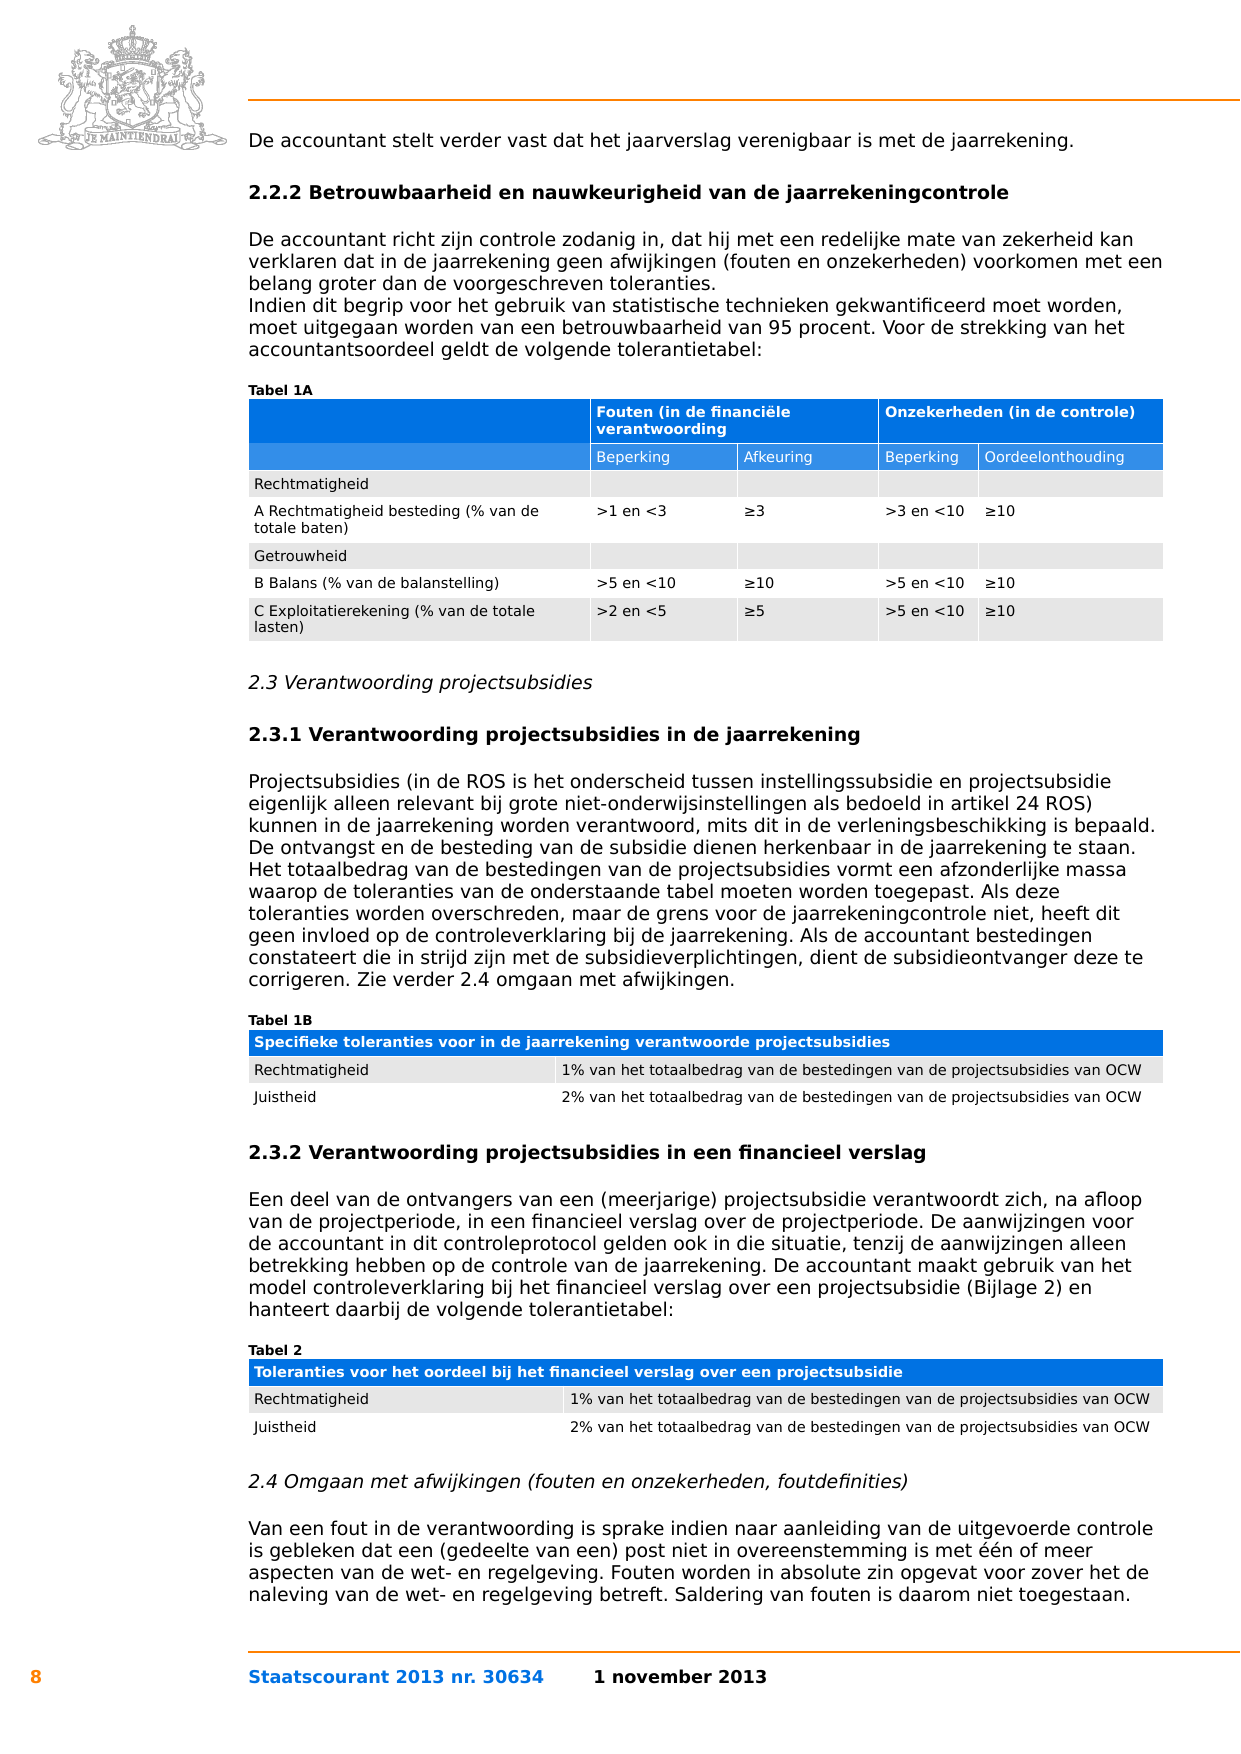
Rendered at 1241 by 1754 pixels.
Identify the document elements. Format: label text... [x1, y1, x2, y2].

table_cell [979, 471, 1163, 497]
table_cell Rechtmatigheid [249, 1387, 563, 1413]
subtitle 2.4 Omgaan met afwijkingen (fouten en onzekerheden, foutdefinities) [248, 1471, 1163, 1493]
table_cell [591, 471, 737, 497]
table_cell 1% van het totaalbedrag van de bestedingen van de projectsubsidies van OCW [564, 1387, 1163, 1413]
table_cell [591, 543, 737, 569]
text Van een fout in de verantwoording is sprake indien naar aanleiding van de uitgevoerde controle is gebleken dat een (gedeelte van een) post niet in overeenstemming is met één of meer aspecten van de wet- en regelgeving. Fouten worden in absolute zin opgevat voor zover het de naleving van de wet- en regelgeving betreft. Saldering van fouten is daarom niet toegestaan. [248, 1518, 1163, 1606]
text Projectsubsidies (in de ROS is het onderscheid tussen instellingssubsidie en projectsubsidie eigenlijk alleen relevant bij grote niet-onderwijsinstellingen als bedoeld in artikel 24 ROS) kunnen in de jaarrekening worden verantwoord, mits dit in de verleningsbeschikking is bepaald. De ontvangst en de besteding van de subsidie dienen herkenbaar in de jaarrekening te staan. Het totaalbedrag van de bestedingen van de projectsubsidies vormt een afzonderlijke massa waarop de toleranties van de onderstaande tabel moeten worden toegepast. Als deze toleranties worden overschreden, maar de grens voor de jaarrekeningcontrole niet, heeft dit geen invloed op de controleverklaring bij de jaarrekening. Als de accountant bestedingen constateert die in strijd zijn met de subsidieverplichtingen, dient de subsidieontvanger deze te corrigeren. Zie verder 2.4 omgaan met afwijkingen. [248, 771, 1163, 991]
table_cell Afkeuring [738, 444, 878, 470]
table_cell ≥10 [979, 598, 1163, 641]
table_cell ≥3 [738, 499, 878, 542]
table_cell [738, 543, 878, 569]
text De accountant richt zijn controle zodanig in, dat hij met een redelijke mate van zekerheid kan verklaren dat in de jaarrekening geen afwijkingen (fouten en onzekerheden) voorkomen met een belang groter dan de voorgeschreven toleranties. [248, 229, 1163, 295]
subtitle 2.3 Verantwoording projectsubsidies [248, 672, 1163, 694]
table_cell Toleranties voor het oordeel bij het financieel verslag over een projectsubsidie [249, 1359, 1163, 1386]
table_cell Rechtmatigheid [249, 1057, 555, 1083]
table_cell 1% van het totaalbedrag van de bestedingen van de projectsubsidies van OCW [556, 1057, 1163, 1083]
table_cell Oordeelonthouding [979, 444, 1163, 470]
table_cell [249, 399, 590, 443]
table_cell >5 en <10 [879, 598, 978, 641]
table_cell ≥10 [979, 570, 1163, 597]
table_cell C Exploitatierekening (% van de totale lasten) [249, 598, 590, 641]
table_header Tabel 1A [248, 383, 1163, 398]
subtitle 2.2.2 Betrouwbaarheid en nauwkeurigheid van de jaarrekeningcontrole [248, 182, 1163, 204]
table_cell ≥10 [738, 570, 878, 597]
table_cell Specifieke toleranties voor in de jaarrekening verantwoorde projectsubsidies [249, 1030, 1163, 1056]
text Een deel van de ontvangers van een (meerjarige) projectsubsidie verantwoordt zich, na afloop van de projectperiode, in een financieel verslag over de projectperiode. De aanwijzingen voor de accountant in dit controleprotocol gelden ook in die situatie, tenzij de aanwijzingen alleen betrekking hebben op de controle van de jaarrekening. De accountant maakt gebruik van het model controleverklaring bij het financieel verslag over een projectsubsidie (Bijlage 2) en hanteert daarbij de volgende tolerantietabel: [248, 1189, 1163, 1321]
table_cell [738, 471, 878, 497]
table_cell Fouten (in de financiële verantwoording [591, 399, 878, 443]
table_cell >5 en <10 [879, 570, 978, 597]
table_cell ≥5 [738, 598, 878, 641]
table_cell Beperking [591, 444, 737, 470]
table_cell Beperking [879, 444, 978, 470]
table_cell >5 en <10 [591, 570, 737, 597]
table_cell A Rechtmatigheid besteding (% van de totale baten) [249, 499, 590, 542]
table_cell 2% van het totaalbedrag van de bestedingen van de projectsubsidies van OCW [556, 1084, 1163, 1111]
table_cell >3 en <10 [879, 499, 978, 542]
table_cell [879, 543, 978, 569]
table_header Tabel 1B [248, 1013, 1163, 1028]
text De accountant stelt verder vast dat het jaarverslag verenigbaar is met de jaarrekening. [248, 130, 1163, 152]
picture [38, 25, 227, 150]
table_cell Juistheid [249, 1414, 563, 1440]
table_cell 2% van het totaalbedrag van de bestedingen van de projectsubsidies van OCW [564, 1414, 1163, 1440]
text Indien dit begrip voor het gebruik van statistische technieken gekwantificeerd moet worden, moet uitgegaan worden van een betrouwbaarheid van 95 procent. Voor de strekking van het accountantsoordeel geldt de volgende tolerantietabel: [248, 295, 1163, 361]
table_cell >2 en <5 [591, 598, 737, 641]
subtitle 2.3.2 Verantwoording projectsubsidies in een financieel verslag [248, 1142, 1163, 1164]
table_cell B Balans (% van de balanstelling) [249, 570, 590, 597]
table_cell Juistheid [249, 1084, 555, 1111]
table_cell [879, 471, 978, 497]
table_cell ≥10 [979, 499, 1163, 542]
subtitle 2.3.1 Verantwoording projectsubsidies in de jaarrekening [248, 724, 1163, 746]
table_header Tabel 2 [248, 1343, 1163, 1358]
table_cell Rechtmatigheid [249, 471, 590, 497]
table_cell Onzekerheden (in de controle) [879, 399, 1163, 443]
table_cell [979, 543, 1163, 569]
table_cell >1 en <3 [591, 499, 737, 542]
table_cell Getrouwheid [249, 543, 590, 569]
